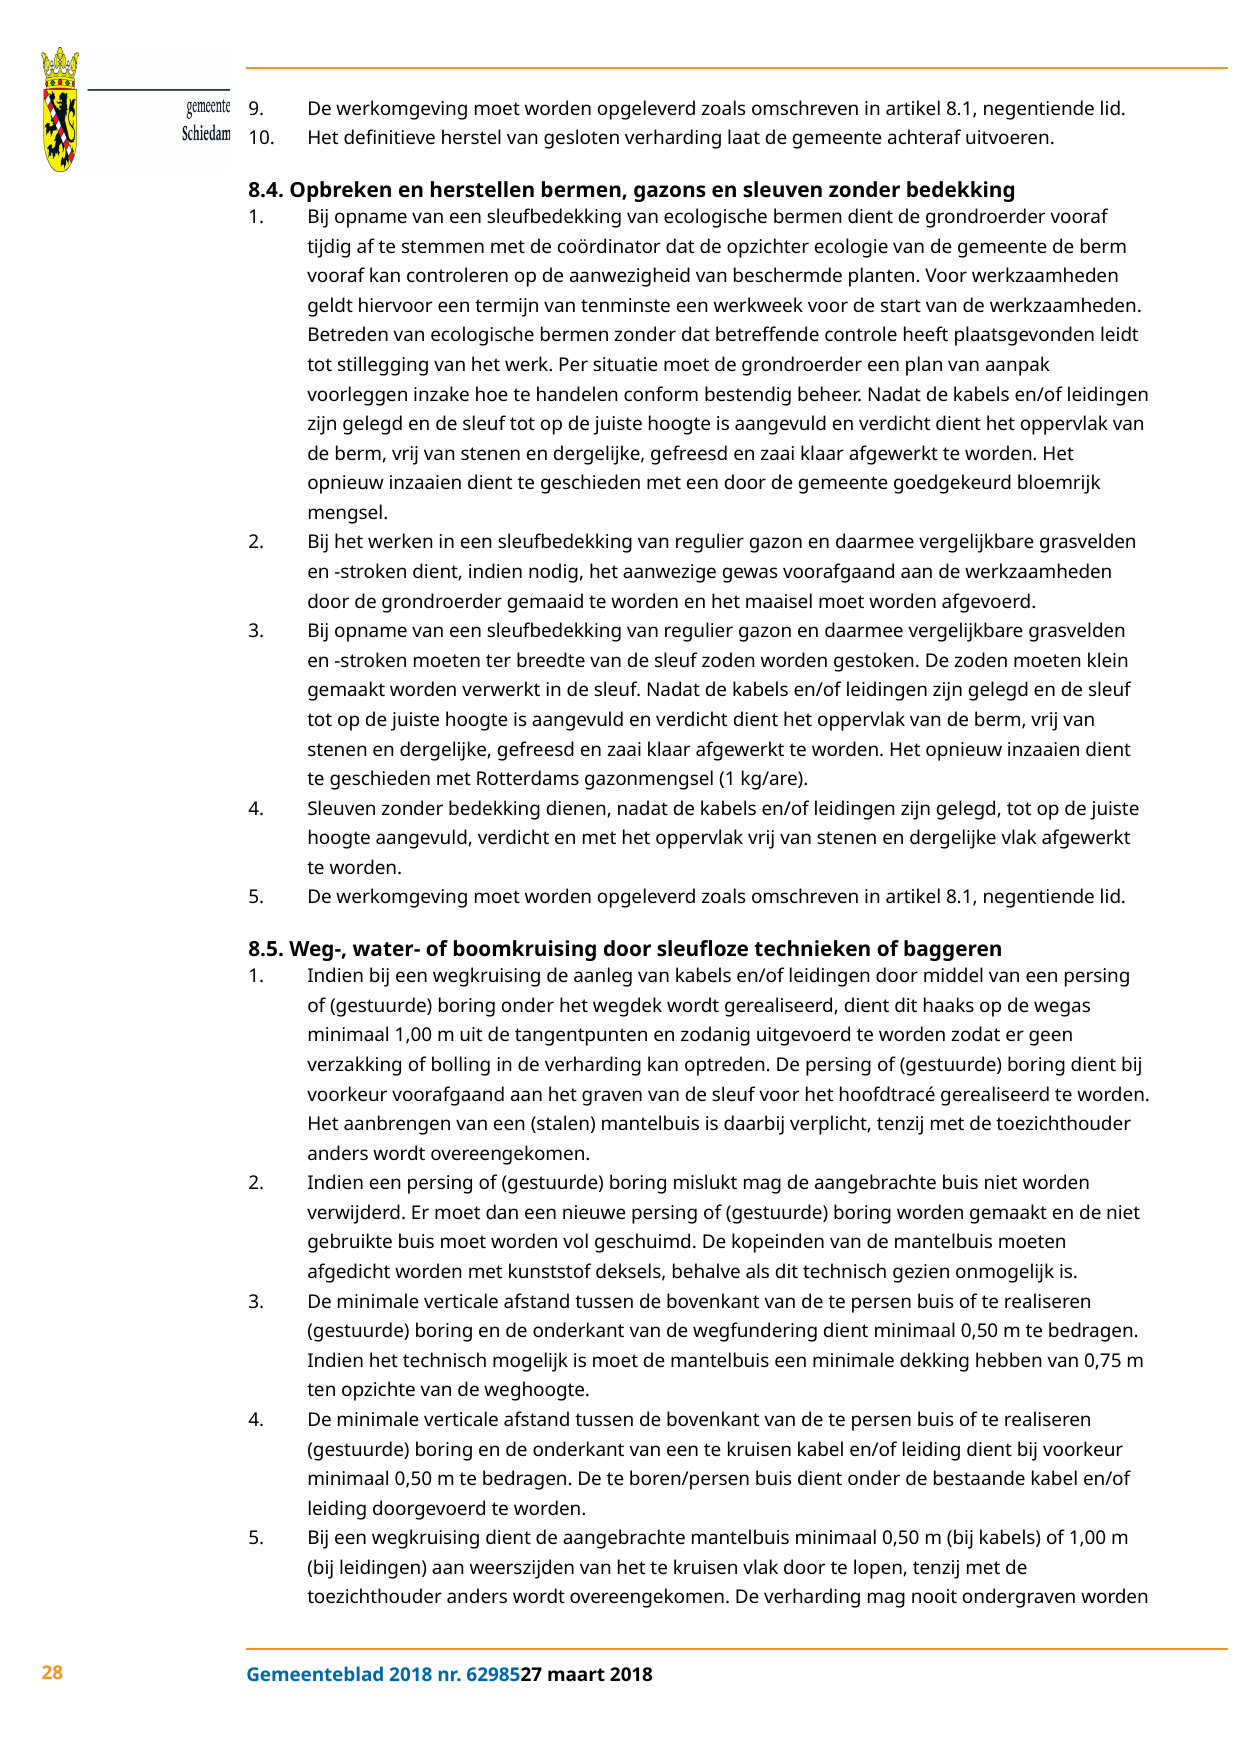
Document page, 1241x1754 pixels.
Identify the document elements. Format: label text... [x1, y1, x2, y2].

text 8.4. Opbreken en herstellen bermen, gazons en sleuven zonder bedekking [248, 175, 1152, 203]
list Het definitieve herstel van gesloten verharding laat de gemeente achteraf uitvoeren. [248, 124, 1152, 150]
list De werkomgeving moet worden opgeleverd zoals omschreven in artikel 8.1, negentiende lid. [248, 884, 1152, 909]
list De minimale verticale afstand tussen de bovenkant van de te persen buis of te realiseren (gestuurde) boring en de onderkant van een te kruisen kabel en/of leiding dient bij voorkeur minimaal 0,50 m te bedragen. De te boren/persen buis dient onder de bestaande kabel en/of leiding doorgevoerd te worden. [248, 1406, 1152, 1521]
list Indien bij een wegkruising de aanleg van kabels en/of leidingen door middel van een persing of (gestuurde) boring onder het wegdek wordt gerealiseerd, dient dit haaks op de wegas minimaal 1,00 m uit de tangentpunten en zodanig uitgevoerd te worden zodat er geen verzakking of bolling in de verharding kan optreden. De persing of (gestuurde) boring dient bij voorkeur voorafgaand aan het graven van de sleuf voor het hoofdtracé gerealiseerd te worden. Het aanbrengen van een (stalen) mantelbuis is daarbij verplicht, tenzij met de toezichthouder anders wordt overeengekomen. [248, 962, 1152, 1166]
list De minimale verticale afstand tussen de bovenkant van de te persen buis of te realiseren (gestuurde) boring en de onderkant van de wegfundering dient minimaal 0,50 m te bedragen. Indien het technisch mogelijk is moet de mantelbuis een minimale dekking hebben van 0,75 m ten opzichte van de weghoogte. [248, 1288, 1152, 1402]
picture [41, 47, 231, 172]
text 8.5. Weg-, water- of boomkruising door sleufloze technieken of baggeren [248, 934, 1152, 962]
list De werkomgeving moet worden opgeleverd zoals omschreven in artikel 8.1, negentiende lid. [248, 95, 1152, 121]
list Bij opname van een sleufbedekking van ecologische bermen dient de grondroerder vooraf tijdig af te stemmen met de coördinator dat de opzichter ecologie van de gemeente de berm vooraf kan controleren op de aanwezigheid van beschermde planten. Voor werkzaamheden geldt hiervoor een termijn van tenminste een werkweek voor de start van de werkzaamheden. Betreden van ecologische bermen zonder dat betreffende controle heeft plaatsgevonden leidt tot stillegging van het werk. Per situatie moet de grondroerder een plan van aanpak voorleggen inzake hoe te handelen conform bestendig beheer. Nadat de kabels en/of leidingen zijn gelegd en de sleuf tot op de juiste hoogte is aangevuld en verdicht dient het oppervlak van de berm, vrij van stenen en dergelijke, gefreesd en zaai klaar afgewerkt te worden. Het opnieuw inzaaien dient te geschieden met een door de gemeente goedgekeurd bloemrijk mengsel. [248, 203, 1152, 525]
list Bij een wegkruising dient de aangebrachte mantelbuis minimaal 0,50 m (bij kabels) of 1,00 m (bij leidingen) aan weerszijden van het te kruisen vlak door te lopen, tenzij met de toezichthouder anders wordt overeengekomen. De verharding mag nooit ondergraven worden [248, 1524, 1152, 1609]
list Bij opname van een sleufbedekking van regulier gazon en daarmee vergelijkbare grasvelden en -stroken moeten ter breedte van de sleuf zoden worden gestoken. De zoden moeten klein gemaakt worden verwerkt in de sleuf. Nadat de kabels en/of leidingen zijn gelegd en de sleuf tot op de juiste hoogte is aangevuld en verdicht dient het oppervlak van de berm, vrij van stenen en dergelijke, gefreesd en zaai klaar afgewerkt te worden. Het opnieuw inzaaien dient te geschieden met Rotterdams gazonmengsel (1 kg/are). [248, 617, 1152, 791]
list Bij het werken in een sleufbedekking van regulier gazon en daarmee vergelijkbare grasvelden en -stroken dient, indien nodig, het aanwezige gewas voorafgaand aan de werkzaamheden door de grondroerder gemaaid te worden en het maaisel moet worden afgevoerd. [248, 529, 1152, 613]
list Indien een persing of (gestuurde) boring mislukt mag de aangebrachte buis niet worden verwijderd. Er moet dan een nieuwe persing of (gestuurde) boring worden gemaakt en de niet gebruikte buis moet worden vol geschuimd. De kopeinden van de mantelbuis moeten afgedicht worden met kunststof deksels, behalve als dit technisch gezien onmogelijk is. [248, 1169, 1152, 1284]
list Sleuven zonder bedekking dienen, nadat de kabels en/of leidingen zijn gelegd, tot op de juiste hoogte aangevuld, verdicht en met het oppervlak vrij van stenen en dergelijke vlak afgewerkt te worden. [248, 795, 1152, 880]
